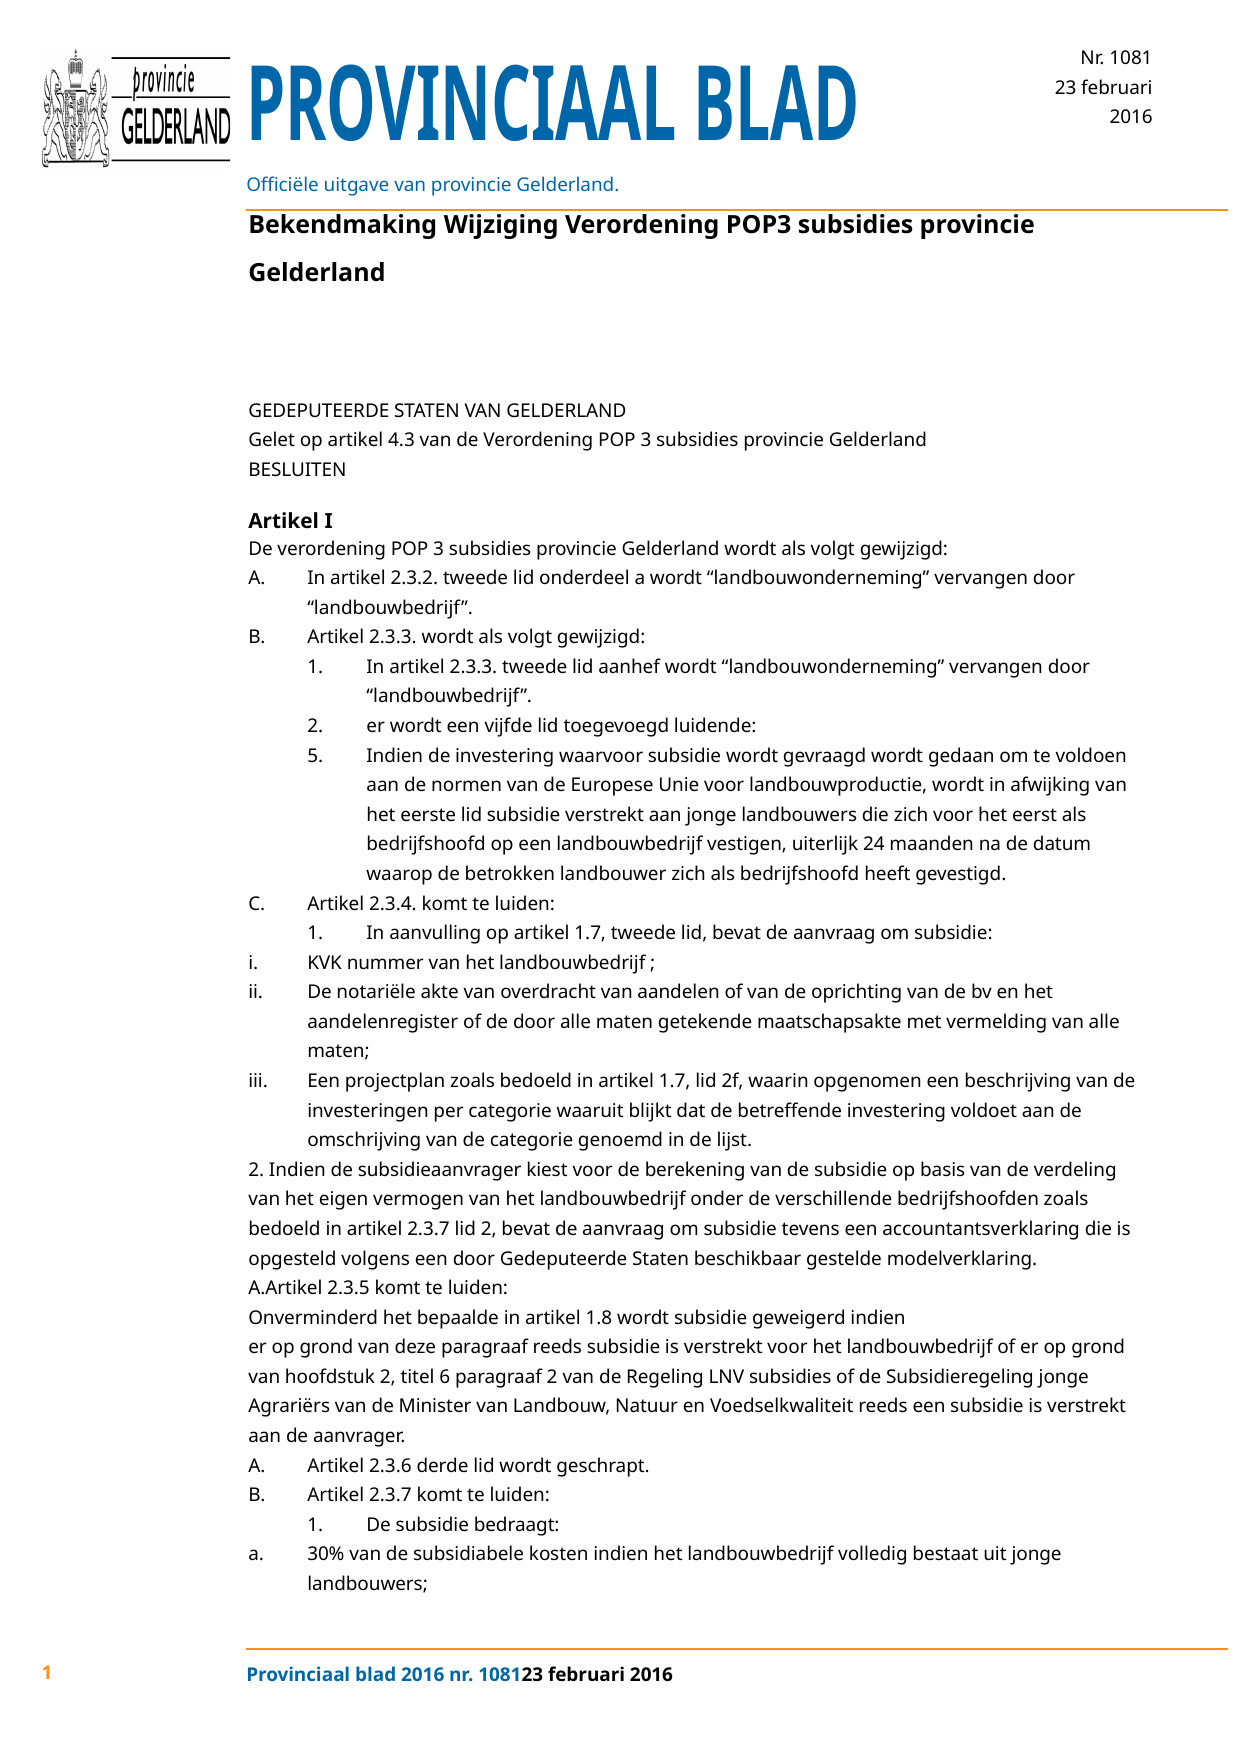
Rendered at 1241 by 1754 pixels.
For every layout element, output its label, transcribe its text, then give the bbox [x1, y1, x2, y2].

list 30% van de subsidiabele kosten indien het landbouwbedrijf volledig bestaat uit jonge landbouwers; [248, 1541, 1152, 1596]
list KVK nummer van het landbouwbedrijf ; [248, 949, 1152, 975]
text GEDEPUTEERDE STATEN VAN GELDERLAND [248, 397, 1152, 422]
list Artikel 2.3.4. komt te luiden: [248, 890, 1152, 916]
text BESLUITEN [248, 456, 1152, 482]
text er op grond van deze paragraaf reeds subsidie is verstrekt voor het landbouwbedrijf of er op grond van hoofdstuk 2, titel 6 paragraaf 2 van de Regeling LNV subsidies of de Subsidieregeling jonge Agrariërs van de Minister van Landbouw, Natuur en Voedselkwaliteit reeds een subsidie is verstrekt aan de aanvrager. [248, 1333, 1152, 1448]
list De notariële akte van overdracht van aandelen of van de oprichting van de bv en het aandelenregister of de door alle maten getekende maatschapsakte met vermelding van alle maten; [248, 978, 1152, 1063]
list Een projectplan zoals bedoeld in artikel 1.7, lid 2f, waarin opgenomen een beschrijving van de investeringen per categorie waaruit blijkt dat de betreffende investering voldoet aan de omschrijving van de categorie genoemd in de lijst. [248, 1067, 1152, 1152]
list Artikel 2.3.7 komt te luiden: [248, 1481, 1152, 1507]
text Onverminderd het bepaalde in artikel 1.8 wordt subsidie geweigerd indien [248, 1304, 1152, 1330]
list In artikel 2.3.2. tweede lid onderdeel a wordt “landbouwonderneming” vervangen door “landbouwbedrijf”. [248, 564, 1152, 620]
list Artikel 2.3.3. wordt als volgt gewijzigd: [248, 623, 1152, 649]
text Gelet op artikel 4.3 van de Verordening POP 3 subsidies provincie Gelderland [248, 426, 1152, 452]
list Artikel 2.3.6 derde lid wordt geschrapt. [248, 1452, 1152, 1478]
text Artikel I [248, 506, 1152, 535]
text Bekendmaking Wijziging Verordening POP3 subsidies provincie Gelderland [248, 211, 1152, 288]
list In artikel 2.3.3. tweede lid aanhef wordt “landbouwonderneming” vervangen door “landbouwbedrijf”. [307, 653, 1152, 708]
text 2. Indien de subsidieaanvrager kiest voor de berekening van de subsidie op basis van de verdeling van het eigen vermogen van het landbouwbedrijf onder de verschillende bedrijfshoofden zoals bedoeld in artikel 2.3.7 lid 2, bevat de aanvraag om subsidie tevens een accountantsverklaring die is opgesteld volgens een door Gedeputeerde Staten beschikbaar gestelde modelverklaring. [248, 1156, 1152, 1271]
list er wordt een vijfde lid toegevoegd luidende: [307, 712, 1152, 738]
text A.Artikel 2.3.5 komt te luiden: [248, 1274, 1152, 1300]
text De verordening POP 3 subsidies provincie Gelderland wordt als volgt gewijzigd: [248, 535, 1152, 561]
list Indien de investering waarvoor subsidie wordt gevraagd wordt gedaan om te voldoen aan de normen van de Europese Unie voor landbouwproductie, wordt in afwijking van het eerste lid subsidie verstrekt aan jonge landbouwers die zich voor het eerst als bedrijfshoofd op een landbouwbedrijf vestigen, uiterlijk 24 maanden na de datum waarop de betrokken landbouwer zich als bedrijfshoofd heeft gevestigd. [307, 742, 1152, 886]
picture [41, 47, 231, 172]
list De subsidie bedraagt: [307, 1511, 1152, 1537]
list In aanvulling op artikel 1.7, tweede lid, bevat de aanvraag om subsidie: [307, 919, 1152, 945]
